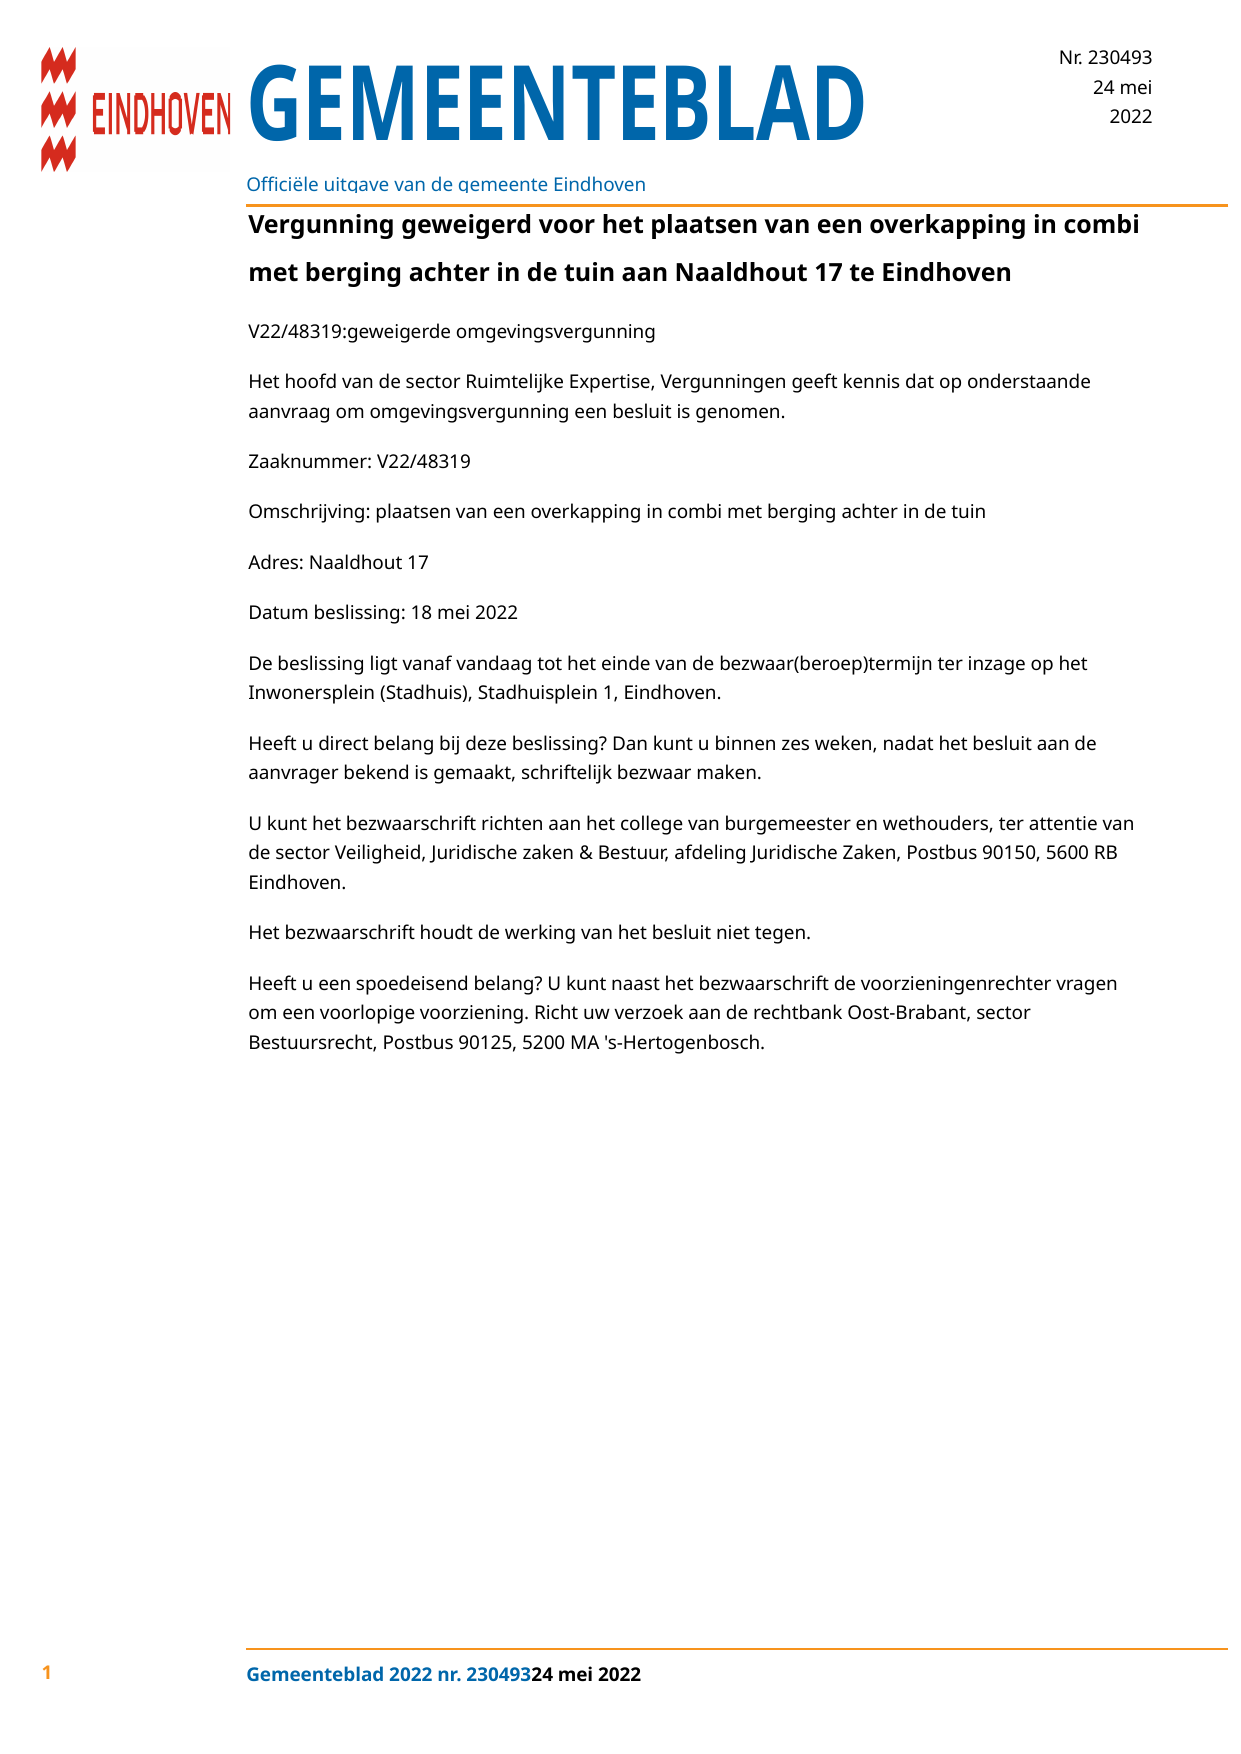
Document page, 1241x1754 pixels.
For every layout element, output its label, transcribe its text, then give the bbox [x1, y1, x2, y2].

text Datum beslissing: 18 mei 2022 [248, 599, 1152, 625]
text U kunt het bezwaarschrift richten aan het college van burgemeester en wethouders, ter attentie van de sector Veiligheid, Juridische zaken & Bestuur, afdeling Juridische Zaken, Postbus 90150, 5600 RB Eindhoven. [248, 810, 1152, 895]
text Heeft u direct belang bij deze beslissing? Dan kunt u binnen zes weken, nadat het besluit aan de aanvrager bekend is gemaakt, schriftelijk bezwaar maken. [248, 730, 1152, 785]
text Adres: Naaldhout 17 [248, 549, 1152, 575]
text V22/48319:geweigerde omgevingsvergunning [248, 318, 1152, 344]
text Vergunning geweigerd voor het plaatsen van een overkapping in combi met berging achter in de tuin aan Naaldhout 17 te Eindhoven [248, 207, 1152, 288]
text De beslissing ligt vanaf vandaag tot het einde van de bezwaar(beroep)termijn ter inzage op het Inwonersplein (Stadhuis), Stadhuisplein 1, Eindhoven. [248, 650, 1152, 705]
picture [41, 47, 231, 172]
text Het hoofd van de sector Ruimtelijke Expertise, Vergunningen geeft kennis dat op onderstaande aanvraag om omgevingsvergunning een besluit is genomen. [248, 368, 1152, 424]
text Heeft u een spoedeisend belang? U kunt naast het bezwaarschrift de voorzieningenrechter vragen om een voorlopige voorziening. Richt uw verzoek aan de rechtbank Oost-Brabant, sector Bestuursrecht, Postbus 90125, 5200 MA 's-Hertogenbosch. [248, 970, 1152, 1055]
text Omschrijving: plaatsen van een overkapping in combi met berging achter in de tuin [248, 499, 1152, 524]
text Zaaknummer: V22/48319 [248, 448, 1152, 474]
text Het bezwaarschrift houdt de werking van het besluit niet tegen. [248, 919, 1152, 945]
